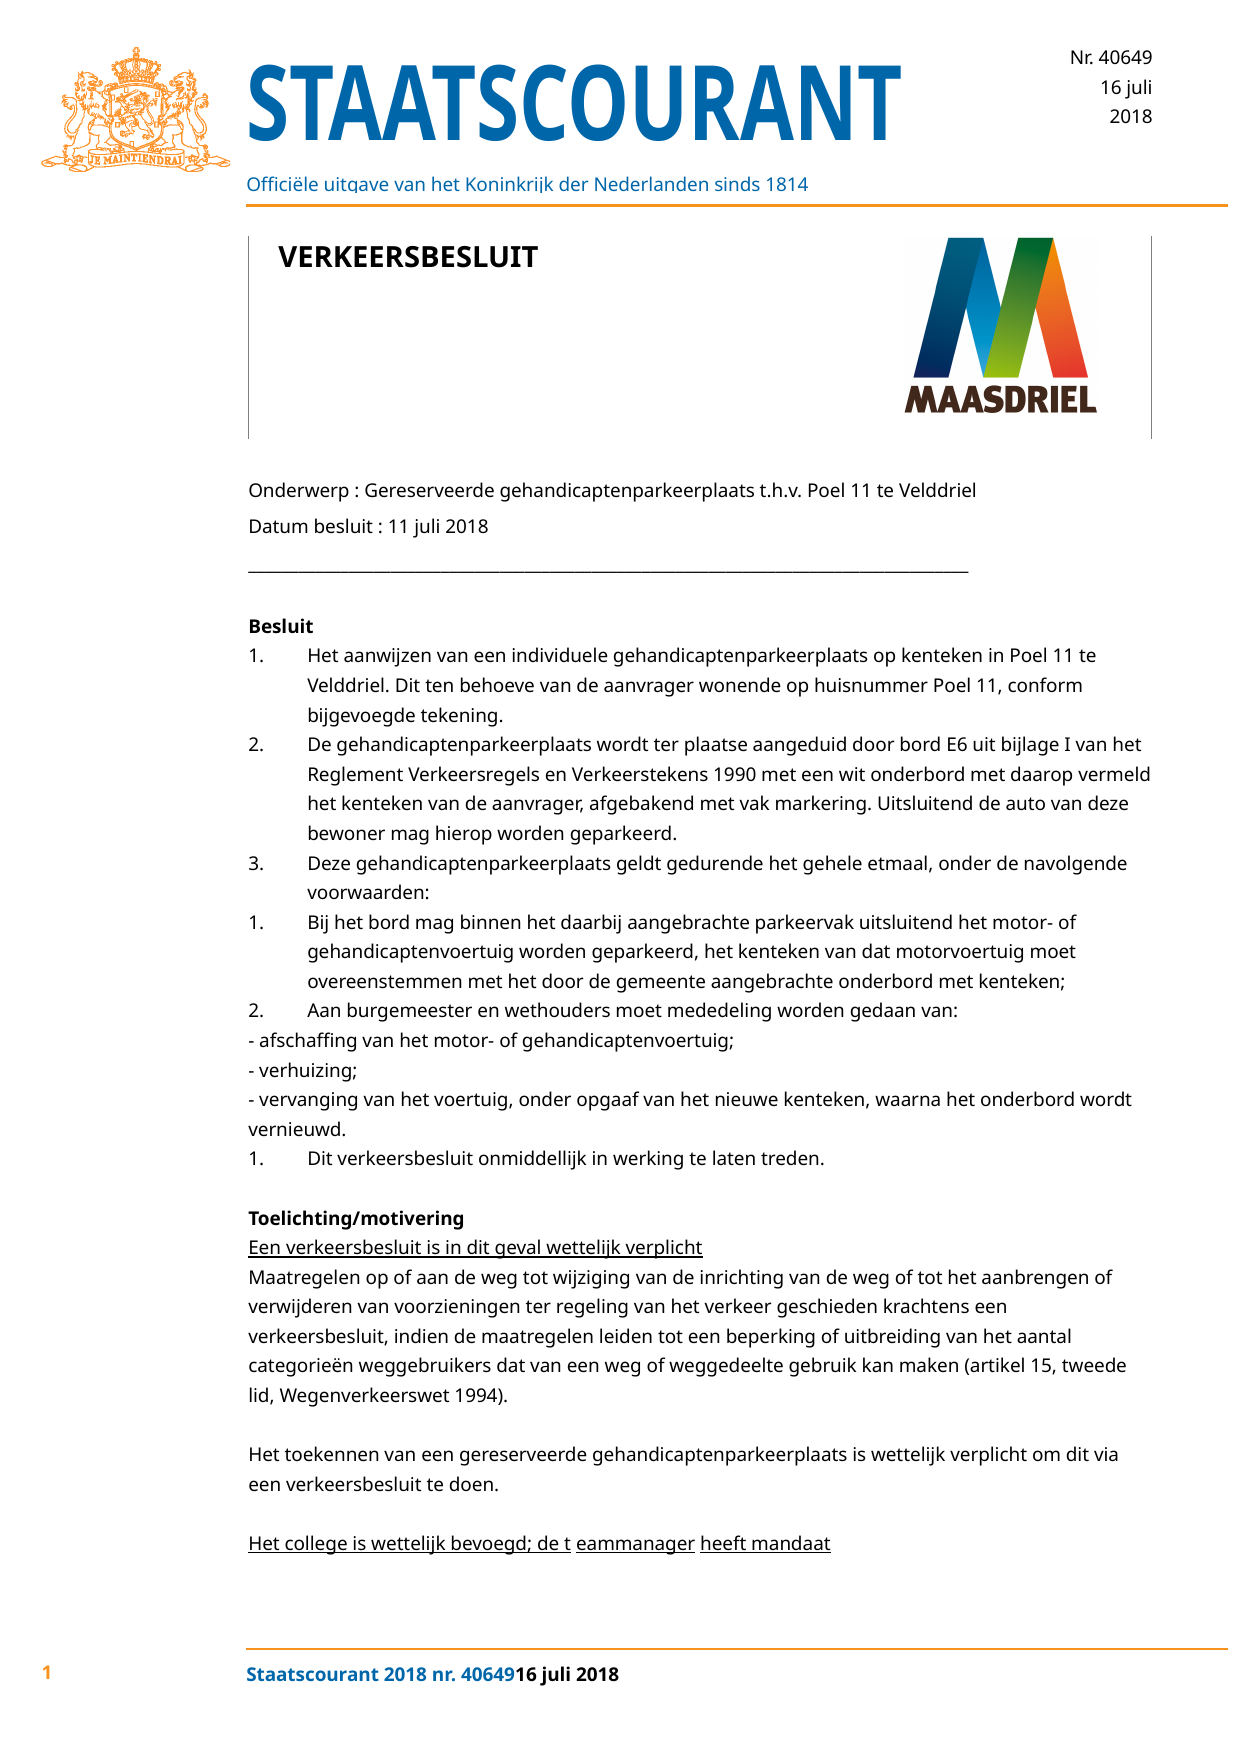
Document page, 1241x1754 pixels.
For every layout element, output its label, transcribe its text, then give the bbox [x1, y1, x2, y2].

text Besluit [248, 613, 1152, 639]
list Aan burgemeester en wethouders moet mededeling worden gedaan van: [248, 998, 1152, 1023]
text Een verkeersbesluit is in dit geval wettelijk verplicht [248, 1234, 1152, 1260]
picture [41, 47, 231, 172]
text - vervanging van het voertuig, onder opgaaf van het nieuwe kenteken, waarna het onderbord wordt vernieuwd. [248, 1086, 1152, 1142]
text Onderwerp : Gereserveerde gehandicaptenparkeerplaats t.h.v. Poel 11 te Velddriel [248, 477, 1152, 503]
picture [903, 236, 1098, 414]
text - afschaffing van het motor- of gehandicaptenvoertuig; [248, 1027, 1152, 1053]
text Toelichting/motivering [248, 1205, 1152, 1230]
table_header VERKEERSBESLUIT [249, 236, 850, 439]
table_header [850, 236, 903, 413]
text ______________________________________________________________________________________ [248, 550, 1152, 576]
table_header [1098, 236, 1151, 413]
text - verhuizing; [248, 1057, 1152, 1082]
list Het aanwijzen van een individuele gehandicaptenparkeerplaats op kenteken in Poel 11 te Velddriel. Dit ten behoeve van de aanvrager wonende op huisnummer Poel 11, conform bijgevoegde tekening. [248, 643, 1152, 727]
text Het toekennen van een gereserveerde gehandicaptenparkeerplaats is wettelijk verplicht om dit via een verkeersbesluit te doen. [248, 1441, 1152, 1497]
list De gehandicaptenparkeerplaats wordt ter plaatse aangeduid door bord E6 uit bijlage I van het Reglement Verkeersregels en Verkeerstekens 1990 met een wit onderbord met daarop vermeld het kenteken van de aanvrager, afgebakend met vak markering. Uitsluitend de auto van deze bewoner mag hierop worden geparkeerd. [248, 731, 1152, 846]
text Datum besluit : 11 juli 2018 [248, 514, 1152, 539]
list Dit verkeersbesluit onmiddellijk in werking te laten treden. [248, 1146, 1152, 1171]
list Bij het bord mag binnen het daarbij aangebrachte parkeervak uitsluitend het motor- of gehandicaptenvoertuig worden geparkeerd, het kenteken van dat motorvoertuig moet overeenstemmen met het door de gemeente aangebrachte onderbord met kenteken; [248, 909, 1152, 994]
text Maatregelen op of aan de weg tot wijziging van de inrichting van de weg of tot het aanbrengen of verwijderen van voorzieningen ter regeling van het verkeer geschieden krachtens een verkeersbesluit, indien de maatregelen leiden tot een beperking of uitbreiding van het aantal categorieën weggebruikers dat van een weg of weggedeelte gebruik kan maken (artikel 15, tweede lid, Wegenverkeerswet 1994). [248, 1264, 1152, 1408]
list Deze gehandicaptenparkeerplaats geldt gedurende het gehele etmaal, onder de navolgende voorwaarden: [248, 850, 1152, 905]
table_header [850, 414, 1151, 439]
text Het college is wettelijk bevoegd; de t eammanager heeft mandaat [248, 1530, 1152, 1556]
